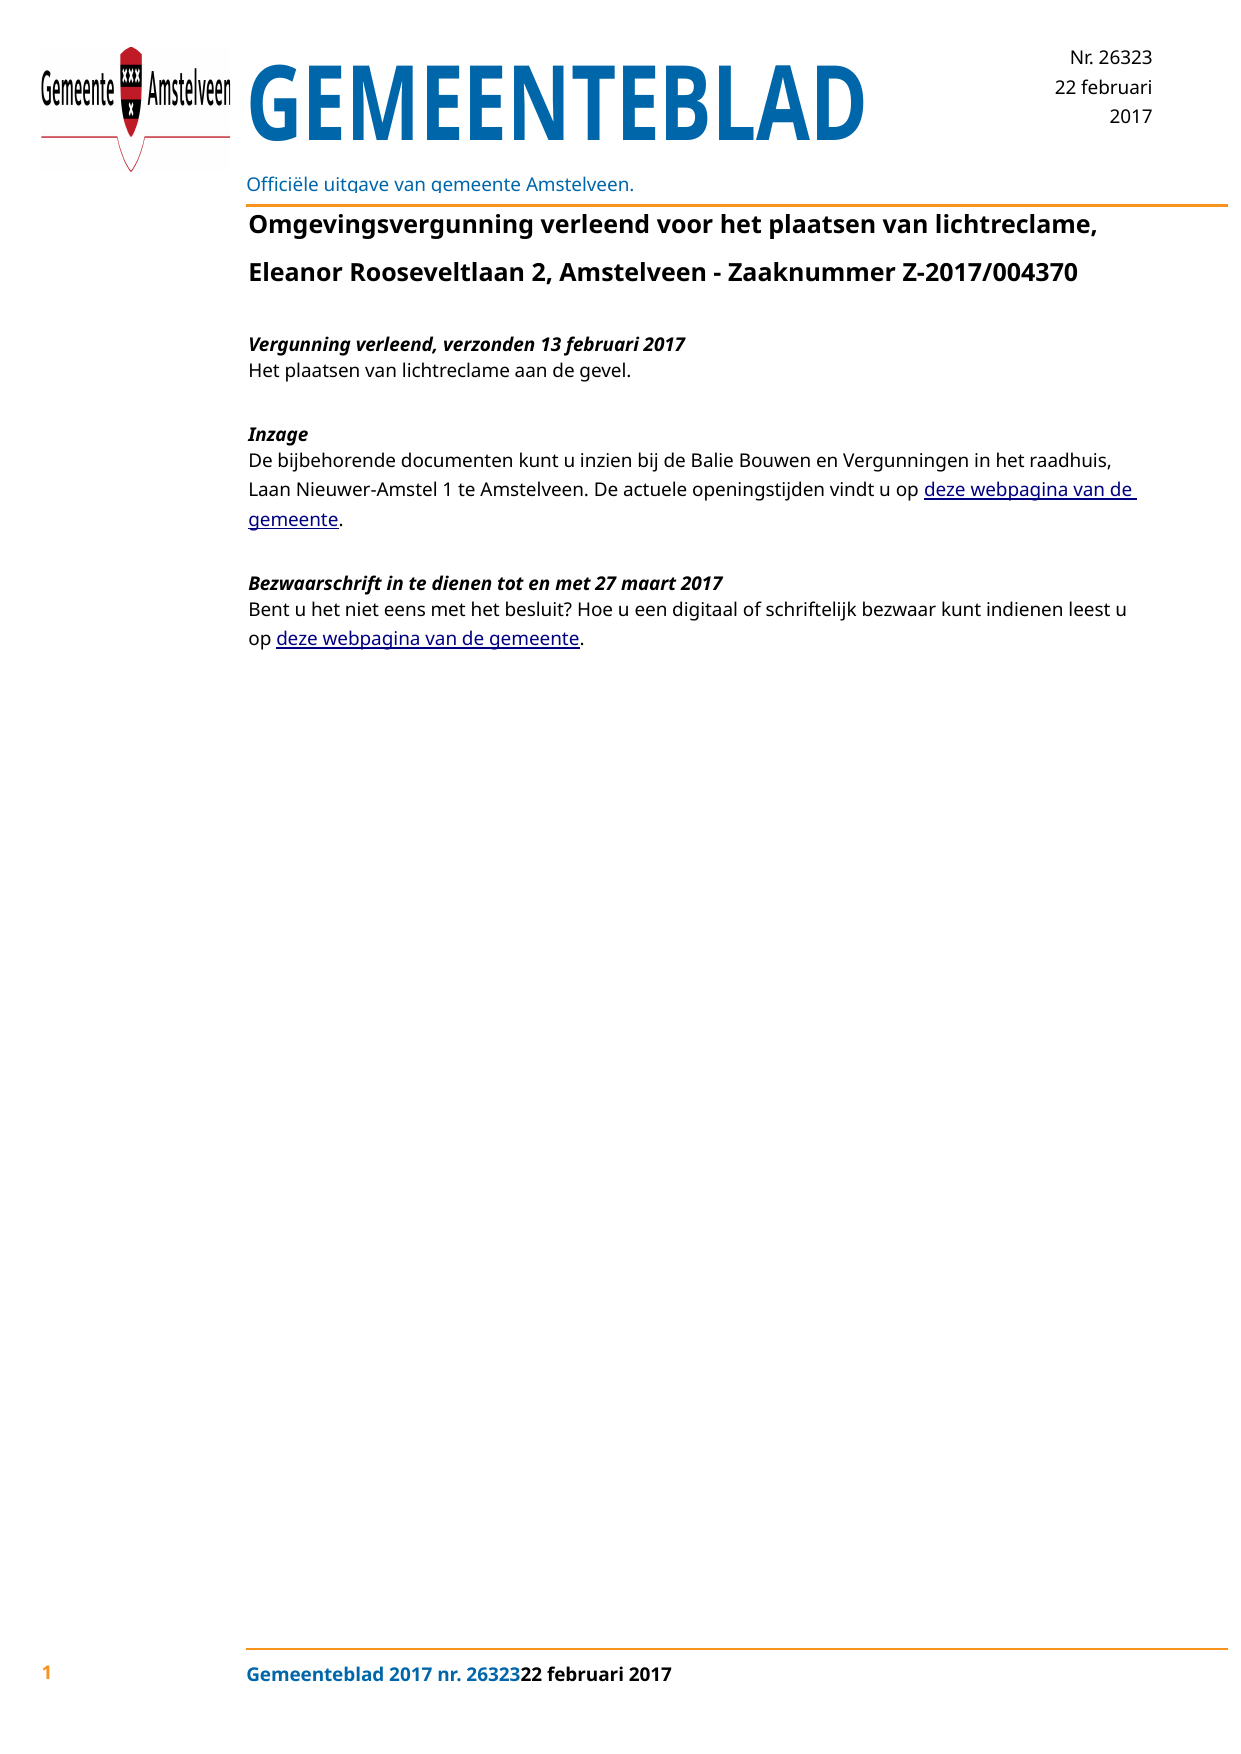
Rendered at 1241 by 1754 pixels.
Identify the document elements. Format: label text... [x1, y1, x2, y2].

text Bent u het niet eens met het besluit? Hoe u een digitaal of schriftelijk bezwaar kunt indienen leest u op deze webpagina van de gemeente. [248, 596, 1152, 651]
text Inzage [248, 421, 1152, 447]
text Vergunning verleend, verzonden 13 februari 2017 [248, 331, 1152, 357]
text Bezwaarschrift in te dienen tot en met 27 maart 2017 [248, 570, 1152, 596]
text De bijbehorende documenten kunt u inzien bij de Balie Bouwen en Vergunningen in het raadhuis, Laan Nieuwer-Amstel 1 te Amstelveen. De actuele openingstijden vindt u op deze webpagina van de gemeente. [248, 447, 1152, 532]
text Omgevingsvergunning verleend voor het plaatsen van lichtreclame, Eleanor Rooseveltlaan 2, Amstelveen - Zaaknummer Z-2017/004370 [248, 207, 1152, 288]
text Het plaatsen van lichtreclame aan de gevel. [248, 357, 1152, 383]
picture [41, 47, 231, 172]
